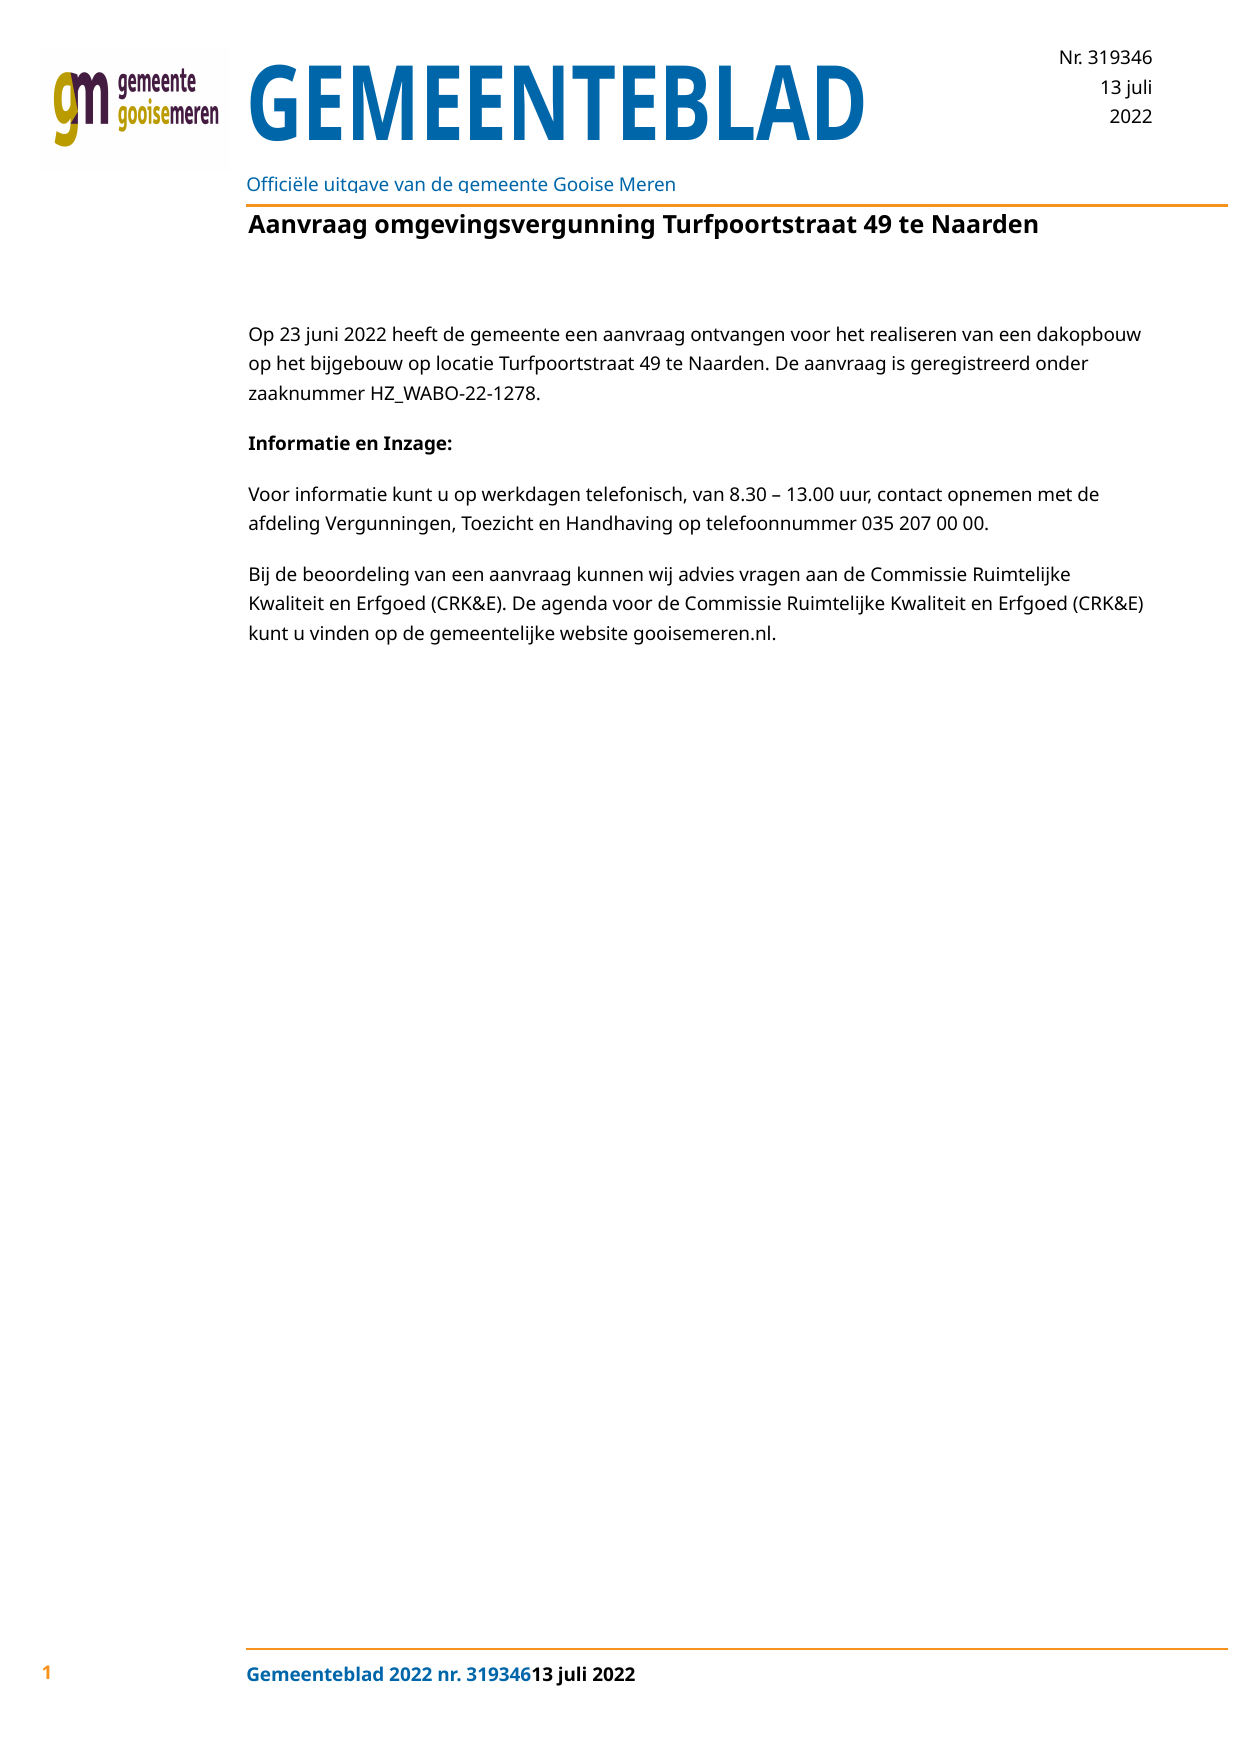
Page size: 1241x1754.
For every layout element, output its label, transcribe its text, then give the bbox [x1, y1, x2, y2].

text Bij de beoordeling van een aanvraag kunnen wij advies vragen aan de Commissie Ruimtelijke Kwaliteit en Erfgoed (CRK&E). De agenda voor de Commissie Ruimtelijke Kwaliteit en Erfgoed (CRK&E) kunt u vinden op de gemeentelijke website gooisemeren.nl. [248, 561, 1152, 646]
text Aanvraag omgevingsvergunning Turfpoortstraat 49 te Naarden [248, 207, 1152, 241]
text Voor informatie kunt u op werkdagen telefonisch, van 8.30 – 13.00 uur, contact opnemen met de afdeling Vergunningen, Toezicht en Handhaving op telefoonnummer 035 207 00 00. [248, 481, 1152, 536]
text Informatie en Inzage: [248, 430, 1152, 456]
picture [41, 47, 231, 172]
text Op 23 juni 2022 heeft de gemeente een aanvraag ontvangen voor het realiseren van een dakopbouw op het bijgebouw op locatie Turfpoortstraat 49 te Naarden. De aanvraag is geregistreerd onder zaaknummer HZ_WABO-22-1278. [248, 321, 1152, 406]
